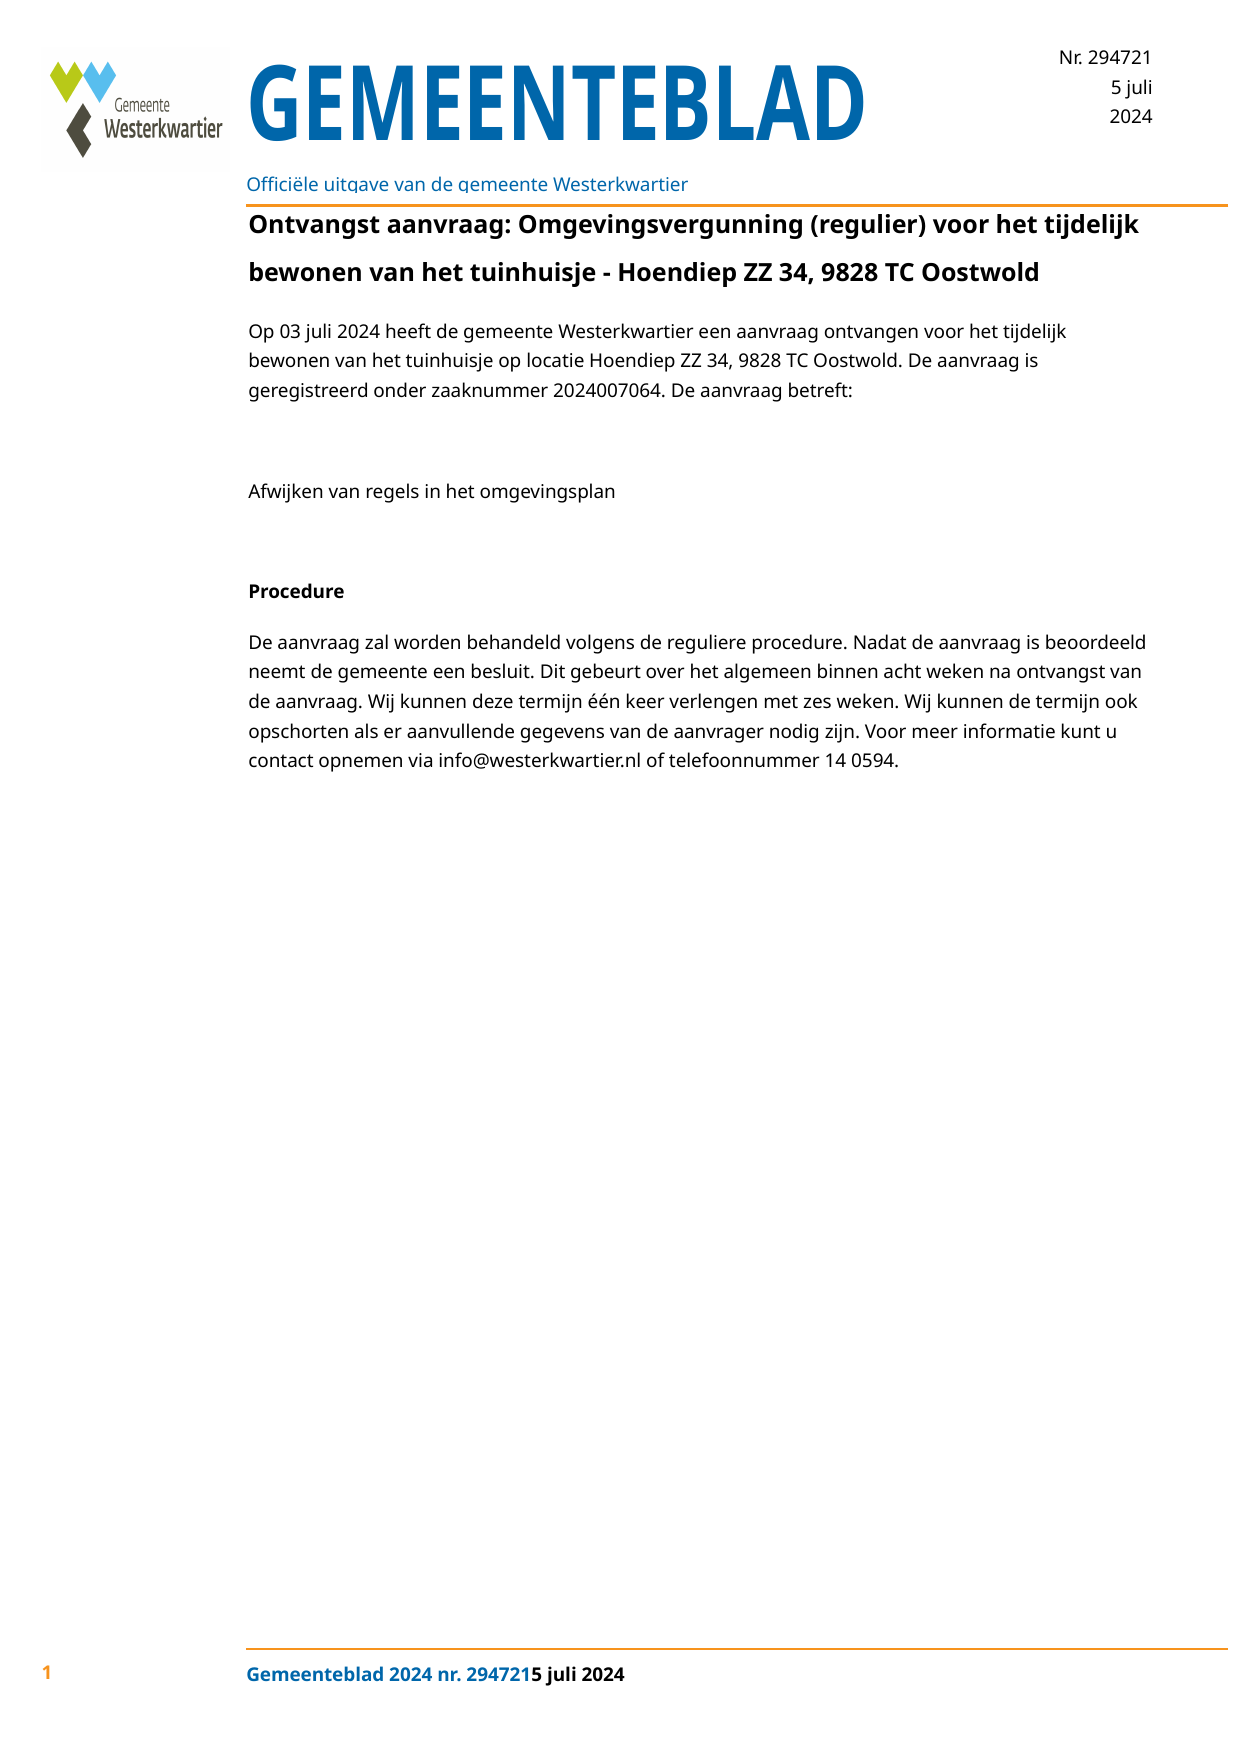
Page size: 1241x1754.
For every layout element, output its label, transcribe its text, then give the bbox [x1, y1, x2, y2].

text De aanvraag zal worden behandeld volgens de reguliere procedure. Nadat de aanvraag is beoordeeld neemt de gemeente een besluit. Dit gebeurt over het algemeen binnen acht weken na ontvangst van de aanvraag. Wij kunnen deze termijn één keer verlengen met zes weken. Wij kunnen de termijn ook opschorten als er aanvullende gegevens van de aanvrager nodig zijn. Voor meer informatie kunt u contact opnemen via info@westerkwartier.nl of telefoonnummer 14 0594. [248, 629, 1152, 773]
text Ontvangst aanvraag: Omgevingsvergunning (regulier) voor het tijdelijk bewonen van het tuinhuisje - Hoendiep ZZ 34, 9828 TC Oostwold [248, 207, 1152, 288]
text Afwijken van regels in het omgevingsplan [248, 478, 1152, 504]
picture [41, 47, 231, 172]
text Procedure [248, 579, 1152, 604]
text Op 03 juli 2024 heeft de gemeente Westerkwartier een aanvraag ontvangen voor het tijdelijk bewonen van het tuinhuisje op locatie Hoendiep ZZ 34, 9828 TC Oostwold. De aanvraag is geregistreerd onder zaaknummer 2024007064. De aanvraag betreft: [248, 318, 1152, 403]
